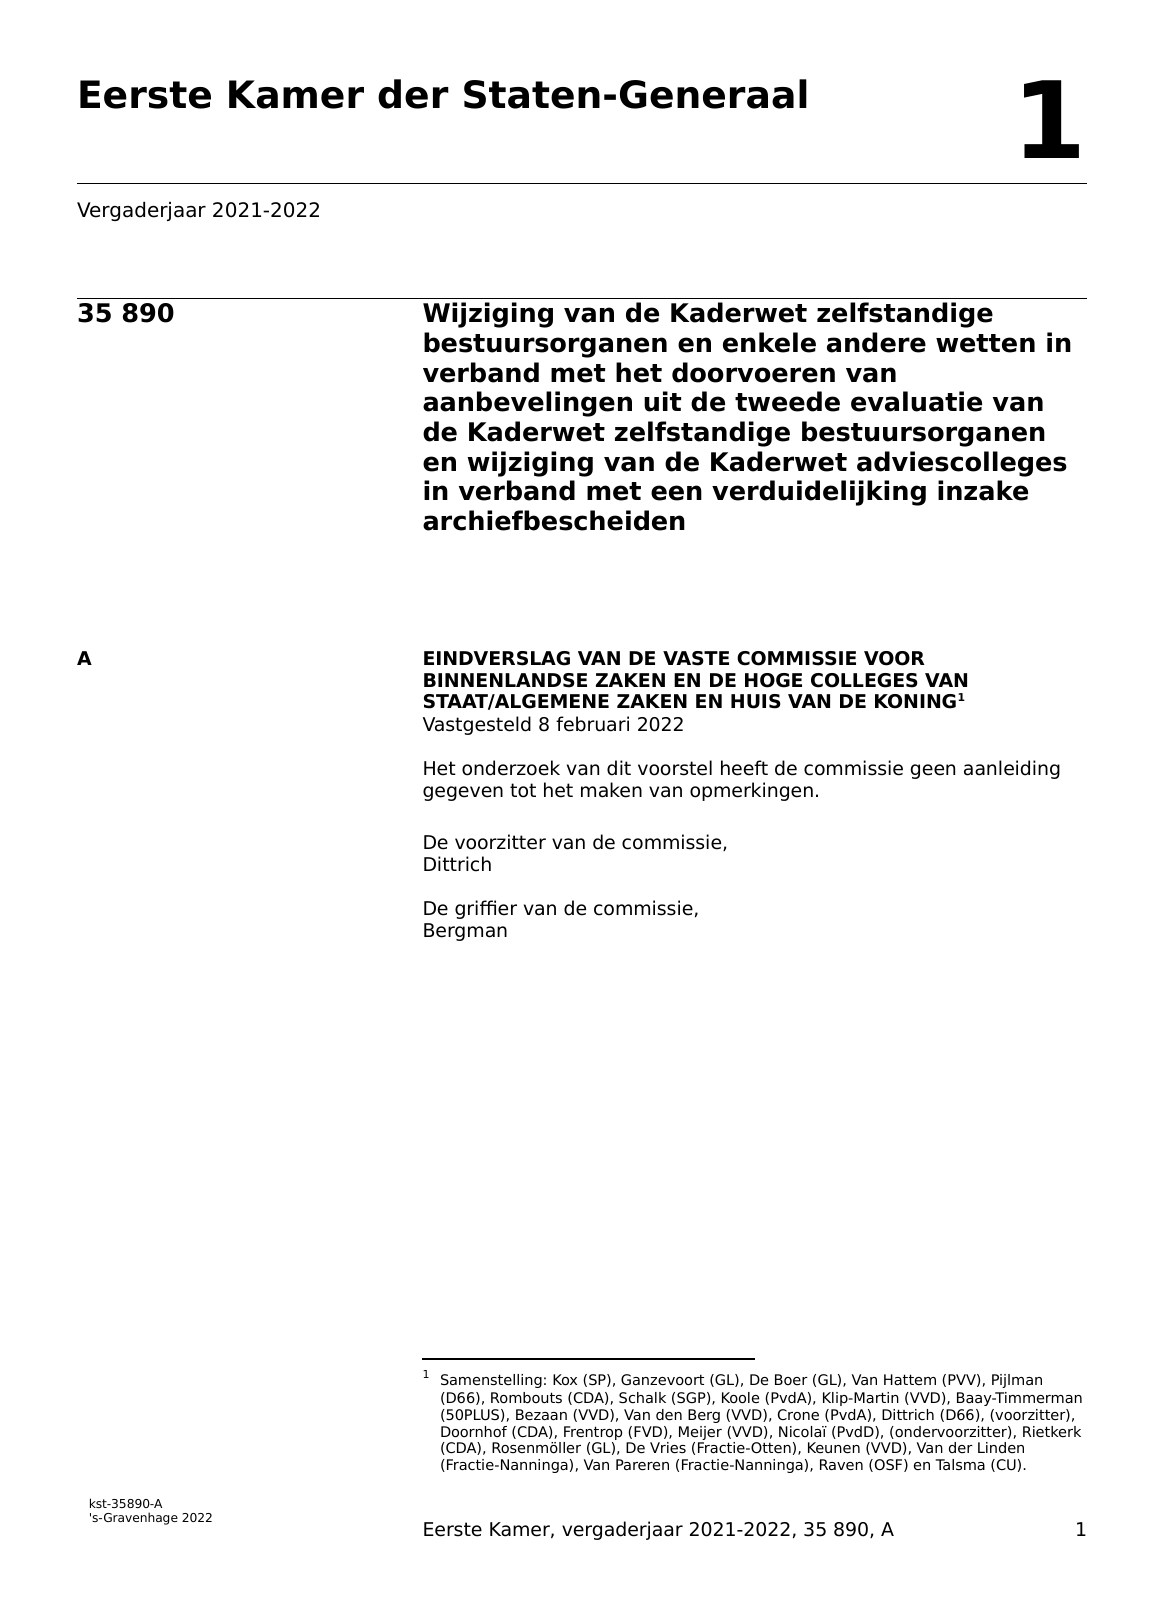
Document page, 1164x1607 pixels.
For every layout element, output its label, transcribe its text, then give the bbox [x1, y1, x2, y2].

text De griffier van de commissie, Bergman [422, 898, 1087, 942]
text kst-35890-A [88, 1497, 323, 1511]
text Samenstelling: Kox (SP), Ganzevoort (GL), De Boer (GL), Van Hattem (PVV), Pijlman (D66), Rombouts (CDA), Schalk (SGP), Koole (PvdA), Klip-Martin (VVD), Baay-Timmerman (50PLUS), Bezaan (VVD), Van den Berg (VVD), Crone (PvdA), Dittrich (D66), (voorzitter), Doornhof (CDA), Frentrop (FVD), Meijer (VVD), Nicolaï (PvdD), (ondervoorzitter), Rietkerk (CDA), Rosenmöller (GL), De Vries (Fractie-Otten), Keunen (VVD), Van der Linden (Fractie-Nanninga), Van Pareren (Fractie-Nanninga), Raven (OSF) en Talsma (CU). [422, 1368, 1087, 1474]
text Vastgesteld 8 februari 2022 [422, 713, 1087, 735]
table_header Eerste Kamer der Staten-Generaal [77, 59, 886, 183]
text De voorzitter van de commissie, Dittrich [422, 832, 1087, 876]
table_header 1 [886, 59, 1087, 183]
text 's-Gravenhage 2022 [88, 1511, 323, 1525]
subtitle A EINDVERSLAG VAN DE VASTE COMMISSIE VOOR BINNENLANDSE ZAKEN EN DE HOGE COLLEGES VAN STAAT/ALGEMENE ZAKEN EN HUIS VAN DE KONING [77, 647, 1087, 713]
table_cell Vergaderjaar 2021-2022 [77, 184, 1087, 298]
subtitle 35 890 Wijziging van de Kaderwet zelfstandige bestuursorganen en enkele andere wetten in verband met het doorvoeren van aanbevelingen uit de tweede evaluatie van de Kaderwet zelfstandige bestuursorganen en wijziging van de Kaderwet adviescolleges in verband met een verduidelijking inzake archiefbescheiden [77, 299, 1087, 536]
text Het onderzoek van dit voorstel heeft de commissie geen aanleiding gegeven tot het maken van opmerkingen. [422, 758, 1087, 802]
